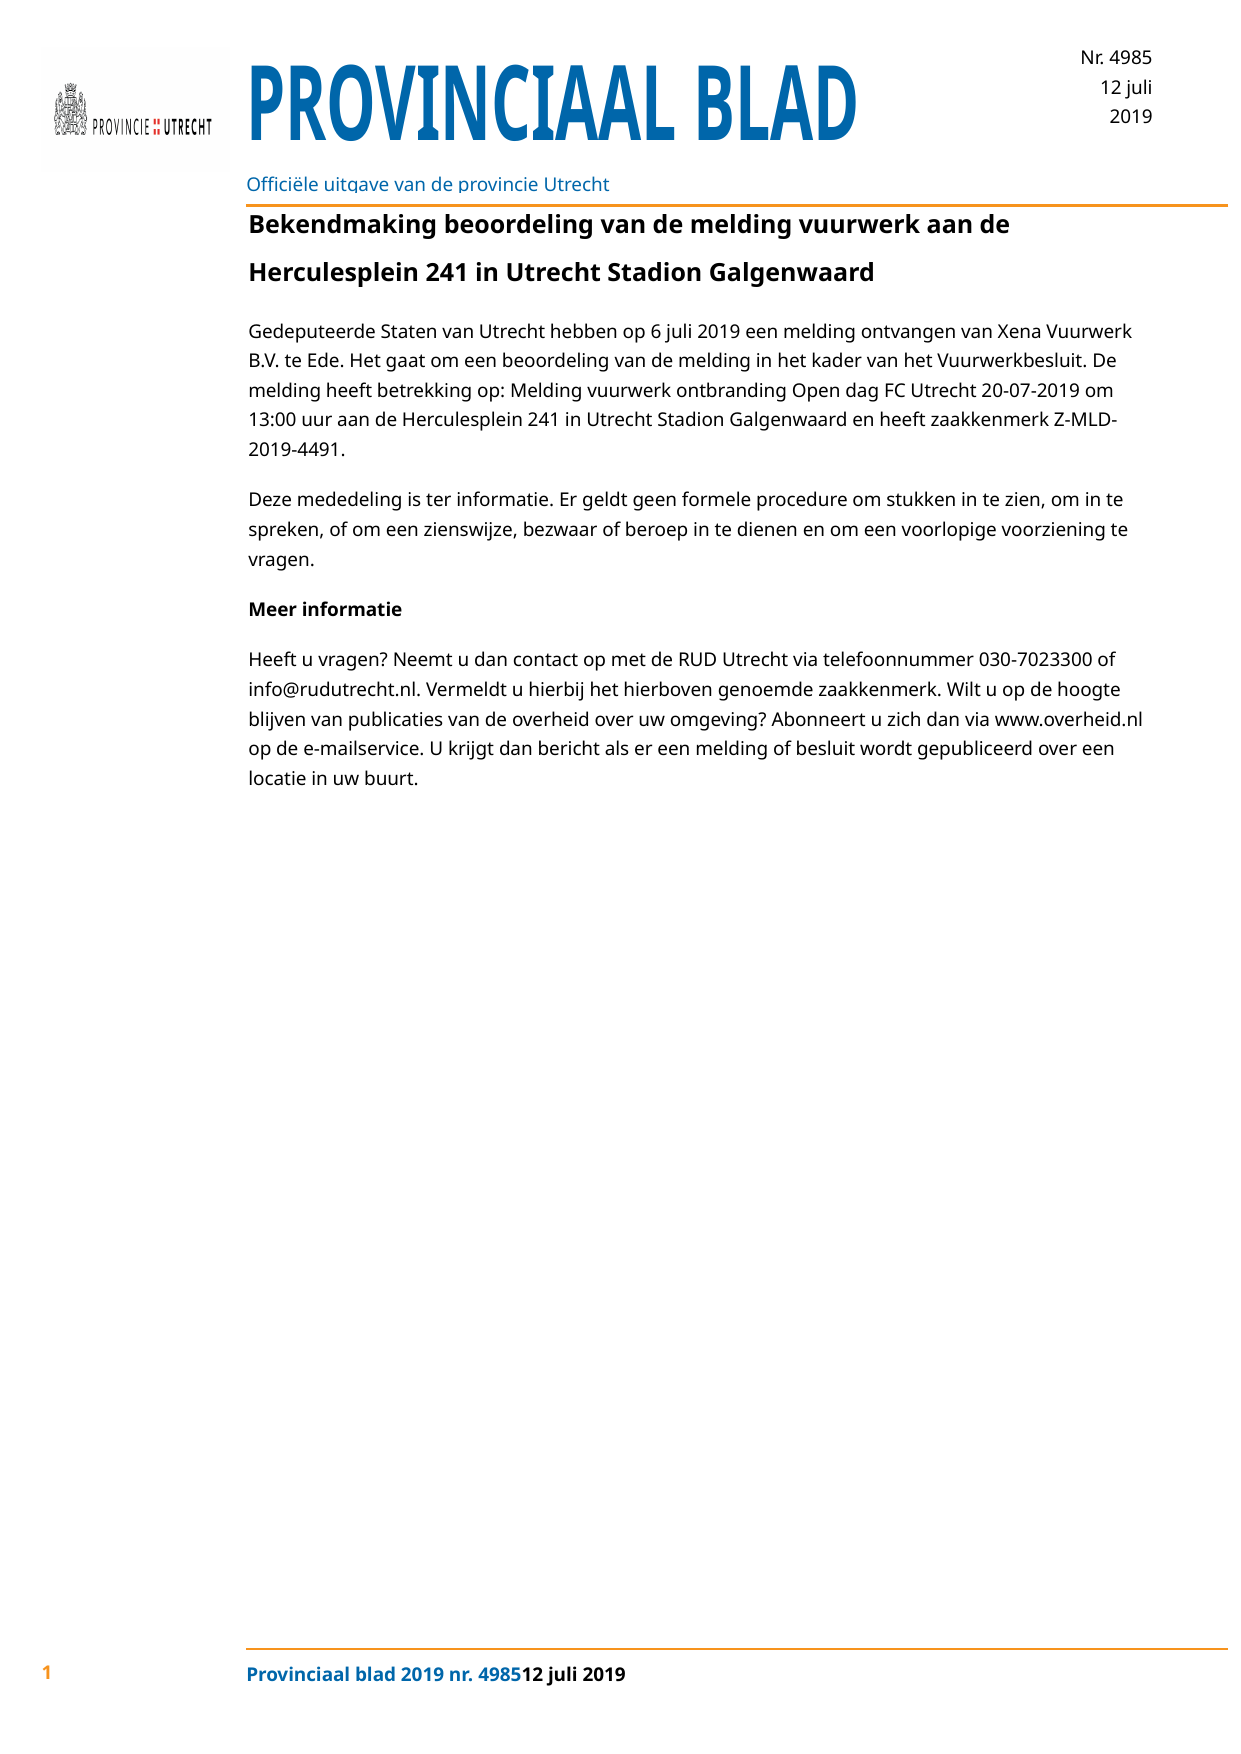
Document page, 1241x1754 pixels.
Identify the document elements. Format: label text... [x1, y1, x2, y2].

text Deze mededeling is ter informatie. Er geldt geen formele procedure om stukken in te zien, om in te spreken, of om een zienswijze, bezwaar of beroep in te dienen en om een voorlopige voorziening te vragen. [248, 487, 1152, 572]
text Meer informatie [248, 596, 1152, 622]
text Bekendmaking beoordeling van de melding vuurwerk aan de Herculesplein 241 in Utrecht Stadion Galgenwaard [248, 207, 1152, 288]
text Gedeputeerde Staten van Utrecht hebben op 6 juli 2019 een melding ontvangen van Xena Vuurwerk B.V. te Ede. Het gaat om een beoordeling van de melding in het kader van het Vuurwerkbesluit. De melding heeft betrekking op: Melding vuurwerk ontbranding Open dag FC Utrecht 20-07-2019 om 13:00 uur aan de Herculesplein 241 in Utrecht Stadion Galgenwaard en heeft zaakkenmerk Z-MLD-2019-4491. [248, 318, 1152, 462]
text Heeft u vragen? Neemt u dan contact op met de RUD Utrecht via telefoonnummer 030-7023300 of info@rudutrecht.nl. Vermeldt u hierbij het hierboven genoemde zaakkenmerk. Wilt u op de hoogte blijven van publicaties van de overheid over uw omgeving? Abonneert u zich dan via www.overheid.nl op de e-mailservice. U krijgt dan bericht als er een melding of besluit wordt gepubliceerd over een locatie in uw buurt. [248, 647, 1152, 791]
picture [41, 47, 231, 172]
